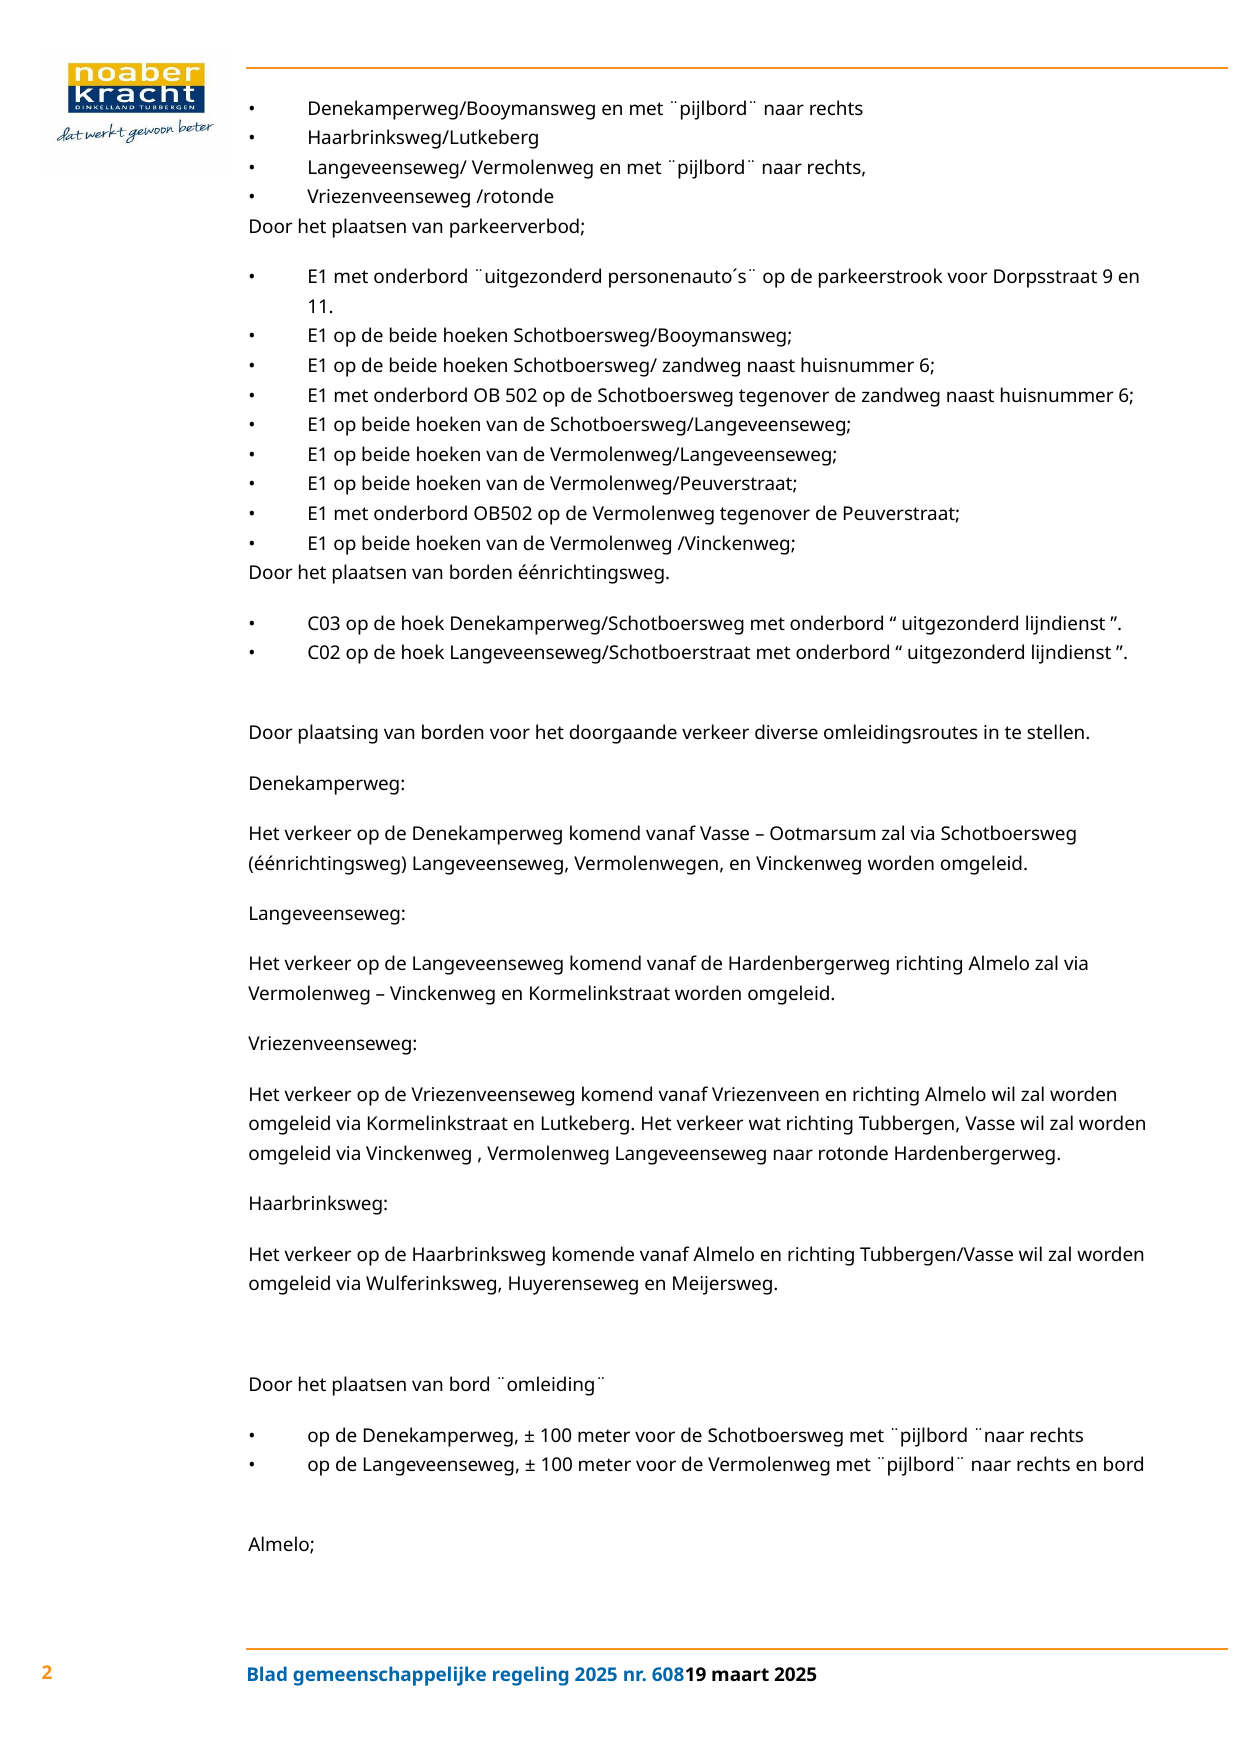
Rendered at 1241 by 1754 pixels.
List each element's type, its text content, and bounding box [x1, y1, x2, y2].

list E1 op de beide hoeken Schotboersweg/ zandweg naast huisnummer 6; [248, 352, 1152, 378]
text Het verkeer op de Haarbrinksweg komende vanaf Almelo en richting Tubbergen/Vasse wil zal worden omgeleid via Wulferinksweg, Huyerenseweg en Meijersweg. [248, 1241, 1152, 1296]
text Het verkeer op de Denekamperweg komend vanaf Vasse – Ootmarsum zal via Schotboersweg (éénrichtingsweg) Langeveenseweg, Vermolenwegen, en Vinckenweg worden omgeleid. [248, 820, 1152, 876]
text Haarbrinksweg: [248, 1191, 1152, 1216]
list E1 op beide hoeken van de Schotboersweg/Langeveenseweg; [248, 411, 1152, 437]
list E1 op de beide hoeken Schotboersweg/Booymansweg; [248, 323, 1152, 348]
list Langeveenseweg/ Vermolenweg en met ¨pijlbord¨ naar rechts, [248, 154, 1152, 180]
text Het verkeer op de Langeveenseweg komend vanaf de Hardenbergerweg richting Almelo zal via Vermolenweg – Vinckenweg en Kormelinkstraat worden omgeleid. [248, 951, 1152, 1006]
list C02 op de hoek Langeveenseweg/Schotboerstraat met onderbord “ uitgezonderd lijndienst ”. [248, 639, 1152, 665]
list E1 op beide hoeken van de Vermolenweg /Vinckenweg; [248, 530, 1152, 556]
list E1 met onderbord OB502 op de Vermolenweg tegenover de Peuverstraat; [248, 500, 1152, 526]
text Door het plaatsen van borden éénrichtingsweg. [248, 559, 1152, 585]
text Door het plaatsen van parkeerverbod; [248, 213, 1152, 239]
list C03 op de hoek Denekamperweg/Schotboersweg met onderbord “ uitgezonderd lijndienst ”. [248, 610, 1152, 636]
list Haarbrinksweg/Lutkeberg [248, 124, 1152, 150]
list Vriezenveenseweg /rotonde [248, 183, 1152, 209]
list E1 met onderbord OB 502 op de Schotboersweg tegenover de zandweg naast huisnummer 6; [248, 382, 1152, 408]
list Denekamperweg/Booymansweg en met ¨pijlbord¨ naar rechts [248, 95, 1152, 121]
list E1 met onderbord ¨uitgezonderd personenauto´s¨ op de parkeerstrook voor Dorpsstraat 9 en 11. [248, 263, 1152, 319]
list op de Langeveenseweg, ± 100 meter voor de Vermolenweg met ¨pijlbord¨ naar rechts en bord [248, 1451, 1152, 1477]
text Langeveenseweg: [248, 900, 1152, 926]
list E1 op beide hoeken van de Vermolenweg/Peuverstraat; [248, 471, 1152, 496]
text Het verkeer op de Vriezenveenseweg komend vanaf Vriezenveen en richting Almelo wil zal worden omgeleid via Kormelinkstraat en Lutkeberg. Het verkeer wat richting Tubbergen, Vasse wil zal worden omgeleid via Vinckenweg , Vermolenweg Langeveenseweg naar rotonde Hardenbergerweg. [248, 1081, 1152, 1166]
list E1 op beide hoeken van de Vermolenweg/Langeveenseweg; [248, 441, 1152, 467]
text Door het plaatsen van bord ¨omleiding¨ [248, 1371, 1152, 1397]
text Denekamperweg: [248, 770, 1152, 796]
picture [41, 47, 231, 172]
text Door plaatsing van borden voor het doorgaande verkeer diverse omleidingsroutes in te stellen. [248, 719, 1152, 745]
text Vriezenveenseweg: [248, 1031, 1152, 1056]
list op de Denekamperweg, ± 100 meter voor de Schotboersweg met ¨pijlbord ¨naar rechts [248, 1422, 1152, 1448]
text Almelo; [248, 1531, 1152, 1557]
